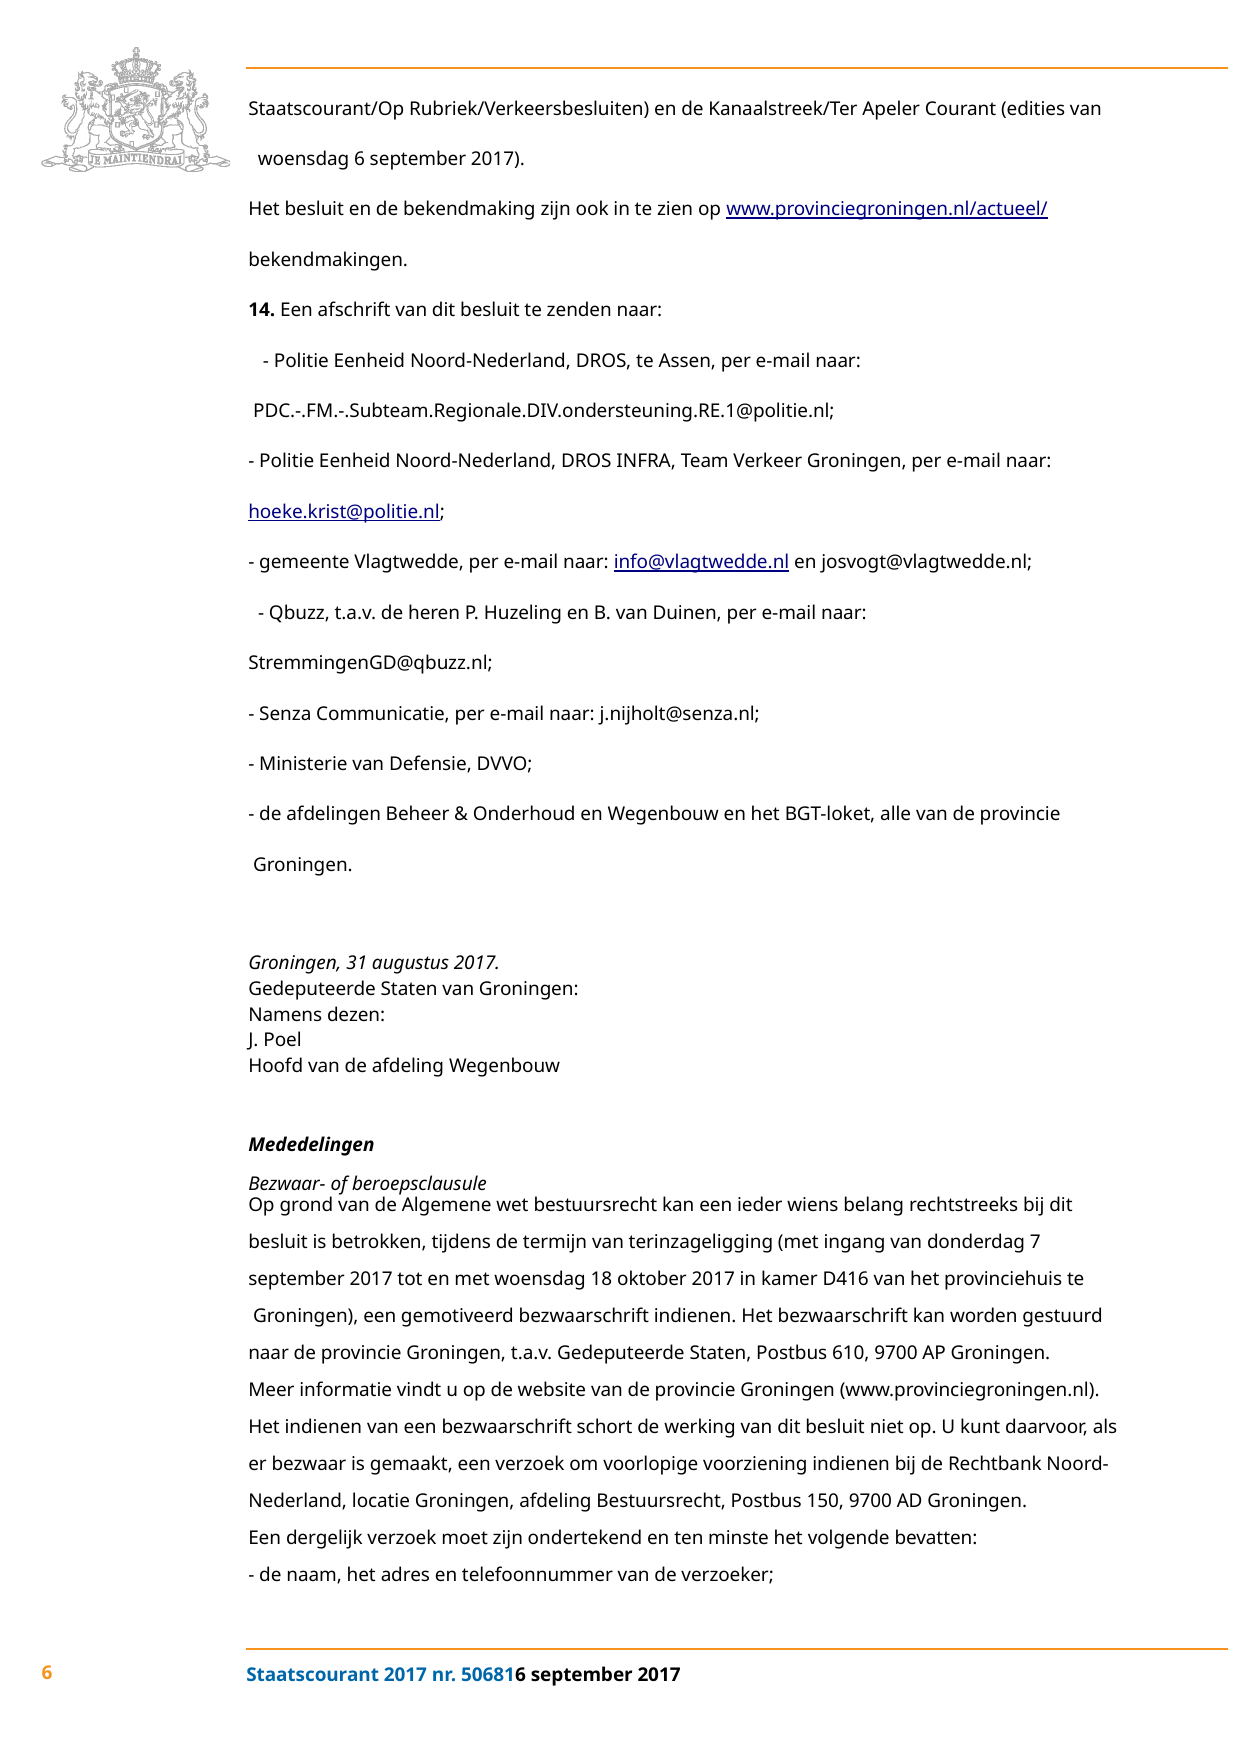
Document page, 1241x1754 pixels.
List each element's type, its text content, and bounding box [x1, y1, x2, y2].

text - Ministerie van Defensie, DVVO; [248, 750, 1152, 776]
picture [41, 47, 231, 172]
text Groningen, 31 augustus 2017. [248, 949, 1152, 975]
text Groningen), een gemotiveerd bezwaarschrift indienen. Het bezwaarschrift kan worden gestuurd [248, 1307, 1152, 1326]
text - de naam, het adres en telefoonnummer van de verzoeker; [248, 1566, 1152, 1585]
text Nederland, locatie Groningen, afdeling Bestuursrecht, Postbus 150, 9700 AD Groningen. [248, 1492, 1152, 1511]
text Een dergelijk verzoek moet zijn ondertekend en ten minste het volgende bevatten: [248, 1529, 1152, 1548]
text besluit is betrokken, tijdens de termijn van terinzageligging (met ingang van donderdag 7 [248, 1233, 1152, 1252]
text - Qbuzz, t.a.v. de heren P. Huzeling en B. van Duinen, per e-mail naar: [248, 599, 1152, 625]
text woensdag 6 september 2017). [248, 145, 1152, 171]
text september 2017 tot en met woensdag 18 oktober 2017 in kamer D416 van het provinciehuis te [248, 1270, 1152, 1289]
text PDC.-.FM.-.Subteam.Regionale.DIV.ondersteuning.RE.1@politie.nl; [248, 397, 1152, 423]
text Namens dezen: [248, 1001, 1152, 1026]
text Groningen. [248, 851, 1152, 877]
text naar de provincie Groningen, t.a.v. Gedeputeerde Staten, Postbus 610, 9700 AP Groningen. [248, 1344, 1152, 1363]
text Gedeputeerde Staten van Groningen: [248, 975, 1152, 1001]
text Bezwaar- of beroepsclausule [248, 1170, 1152, 1196]
text 14. Een afschrift van dit besluit te zenden naar: [248, 296, 1152, 322]
text er bezwaar is gemaakt, een verzoek om voorlopige voorziening indienen bij de Rechtbank Noord- [248, 1455, 1152, 1474]
text Staatscourant/Op Rubriek/Verkeersbesluiten) en de Kanaalstreek/Ter Apeler Courant (edities van [248, 95, 1152, 121]
text J. Poel [248, 1026, 1152, 1052]
text - gemeente Vlagtwedde, per e-mail naar: info@vlagtwedde.nl en josvogt@vlagtwedde.nl; [248, 548, 1152, 574]
text bekendmakingen. [248, 246, 1152, 272]
text hoeke.krist@politie.nl; [248, 498, 1152, 524]
text - Politie Eenheid Noord-Nederland, DROS INFRA, Team Verkeer Groningen, per e-mail naar: [248, 448, 1152, 473]
text Het indienen van een bezwaarschrift schort de werking van dit besluit niet op. U kunt daarvoor, als [248, 1418, 1152, 1437]
text Meer informatie vindt u op de website van de provincie Groningen (www.provinciegroningen.nl). [248, 1381, 1152, 1400]
text StremmingenGD@qbuzz.nl; [248, 649, 1152, 675]
text Mededelingen [248, 1131, 1152, 1157]
text - Politie Eenheid Noord-Nederland, DROS, te Assen, per e-mail naar: [248, 347, 1152, 373]
text - Senza Communicatie, per e-mail naar: j.nijholt@senza.nl; [248, 700, 1152, 726]
text - de afdelingen Beheer & Onderhoud en Wegenbouw en het BGT-loket, alle van de provincie [248, 801, 1152, 826]
text Het besluit en de bekendmaking zijn ook in te zien op www.provinciegroningen.nl/actueel/ [248, 196, 1152, 221]
text Hoofd van de afdeling Wegenbouw [248, 1052, 1152, 1078]
text Op grond van de Algemene wet bestuursrecht kan een ieder wiens belang rechtstreeks bij dit [248, 1196, 1152, 1215]
